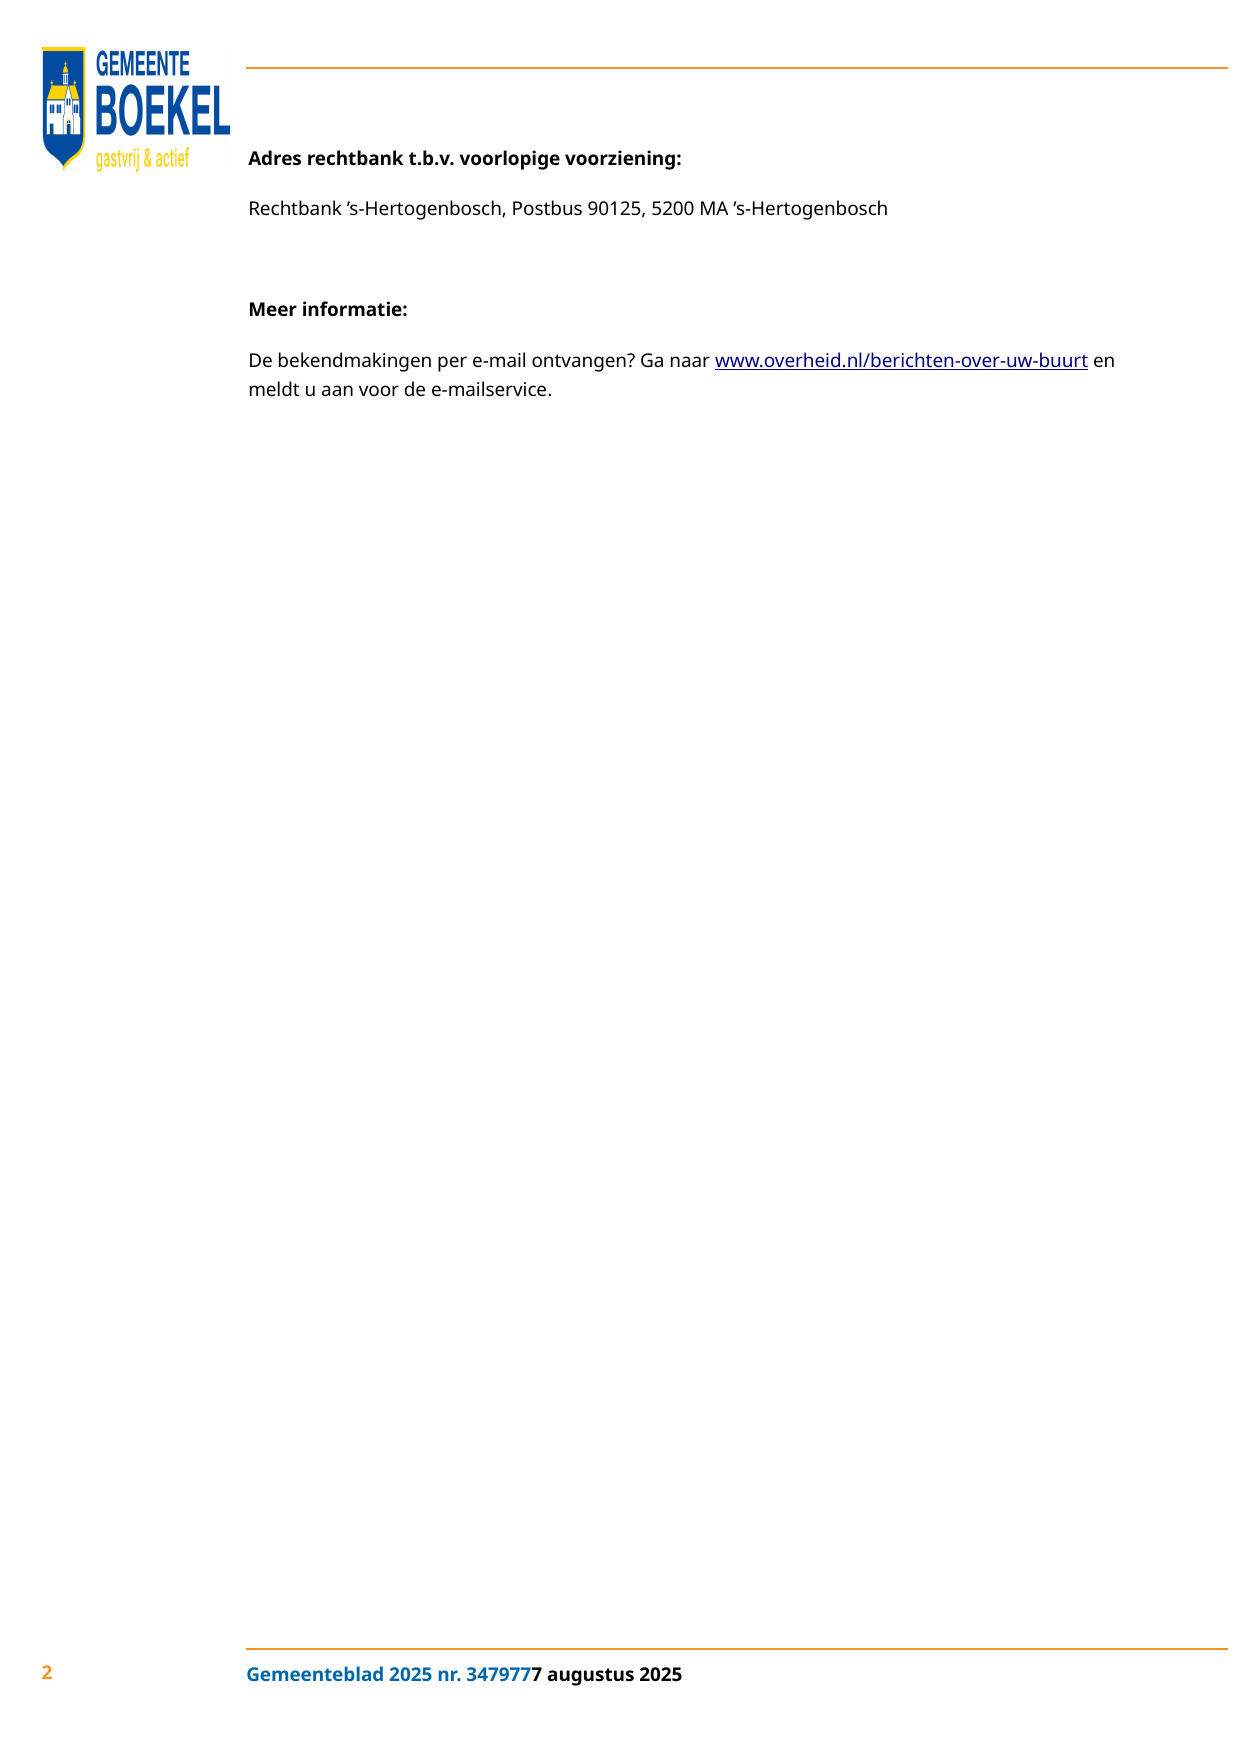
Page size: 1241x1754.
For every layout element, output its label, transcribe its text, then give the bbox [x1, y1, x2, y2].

text Rechtbank ’s-Hertogenbosch, Postbus 90125, 5200 MA ’s-Hertogenbosch [248, 196, 1152, 221]
text De bekendmakingen per e-mail ontvangen? Ga naar www.overheid.nl/berichten-over-uw-buurt en meldt u aan voor de e-mailservice. [248, 347, 1152, 402]
picture [41, 47, 231, 172]
text Adres rechtbank t.b.v. voorlopige voorziening: [248, 145, 1152, 171]
text Meer informatie: [248, 296, 1152, 322]
